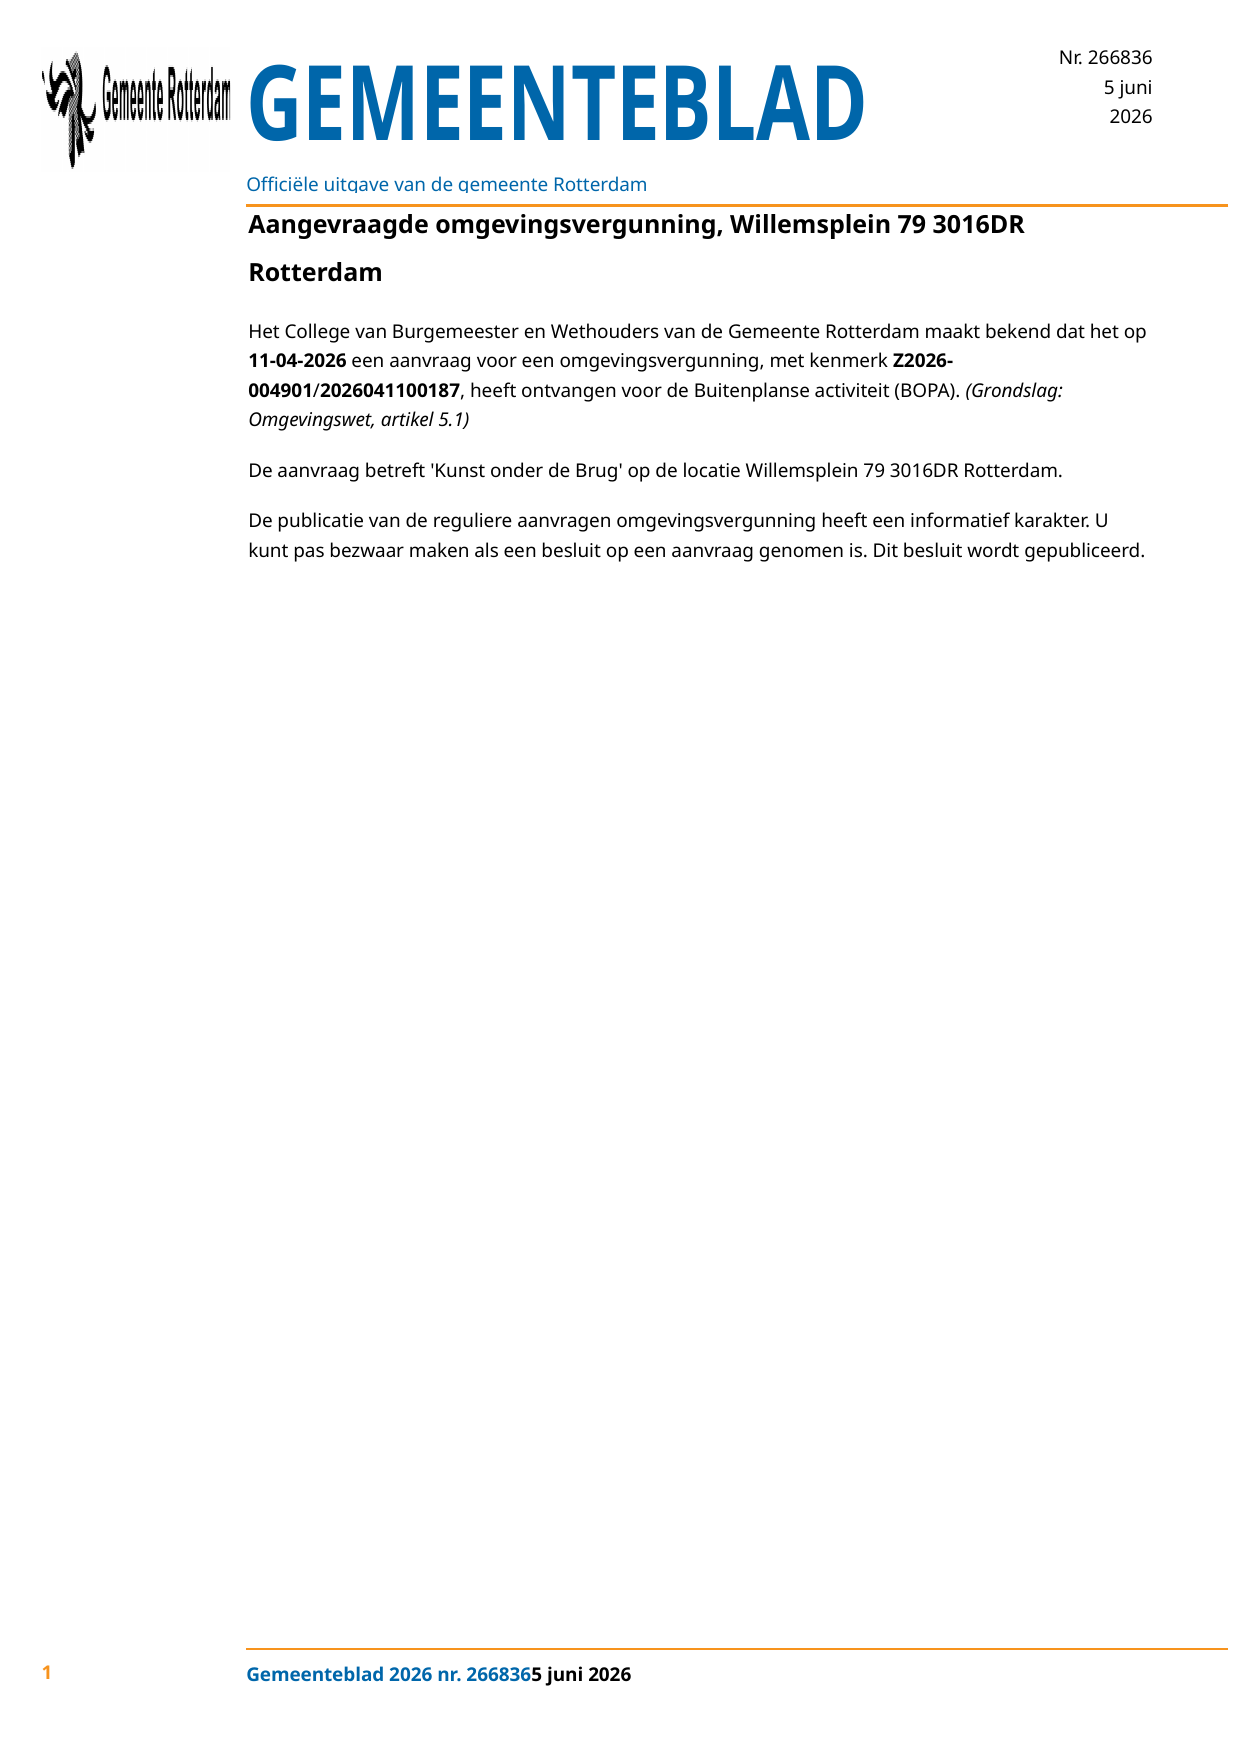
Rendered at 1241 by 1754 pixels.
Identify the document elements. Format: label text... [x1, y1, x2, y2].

text De publicatie van de reguliere aanvragen omgevingsvergunning heeft een informatief karakter. U kunt pas bezwaar maken als een besluit op een aanvraag genomen is. Dit besluit wordt gepubliceerd. [248, 507, 1152, 563]
text Het College van Burgemeester en Wethouders van de Gemeente Rotterdam maakt bekend dat het op 11-04-2026 een aanvraag voor een omgevingsvergunning, met kenmerk Z2026-004901/2026041100187, heeft ontvangen voor de Buitenplanse activiteit (BOPA). (Grondslag: Omgevingswet, artikel 5.1) [248, 318, 1152, 432]
text Aangevraagde omgevingsvergunning, Willemsplein 79 3016DR Rotterdam [248, 207, 1152, 288]
text De aanvraag betreft 'Kunst onder de Brug' op de locatie Willemsplein 79 3016DR Rotterdam. [248, 457, 1152, 483]
picture [41, 47, 231, 172]
